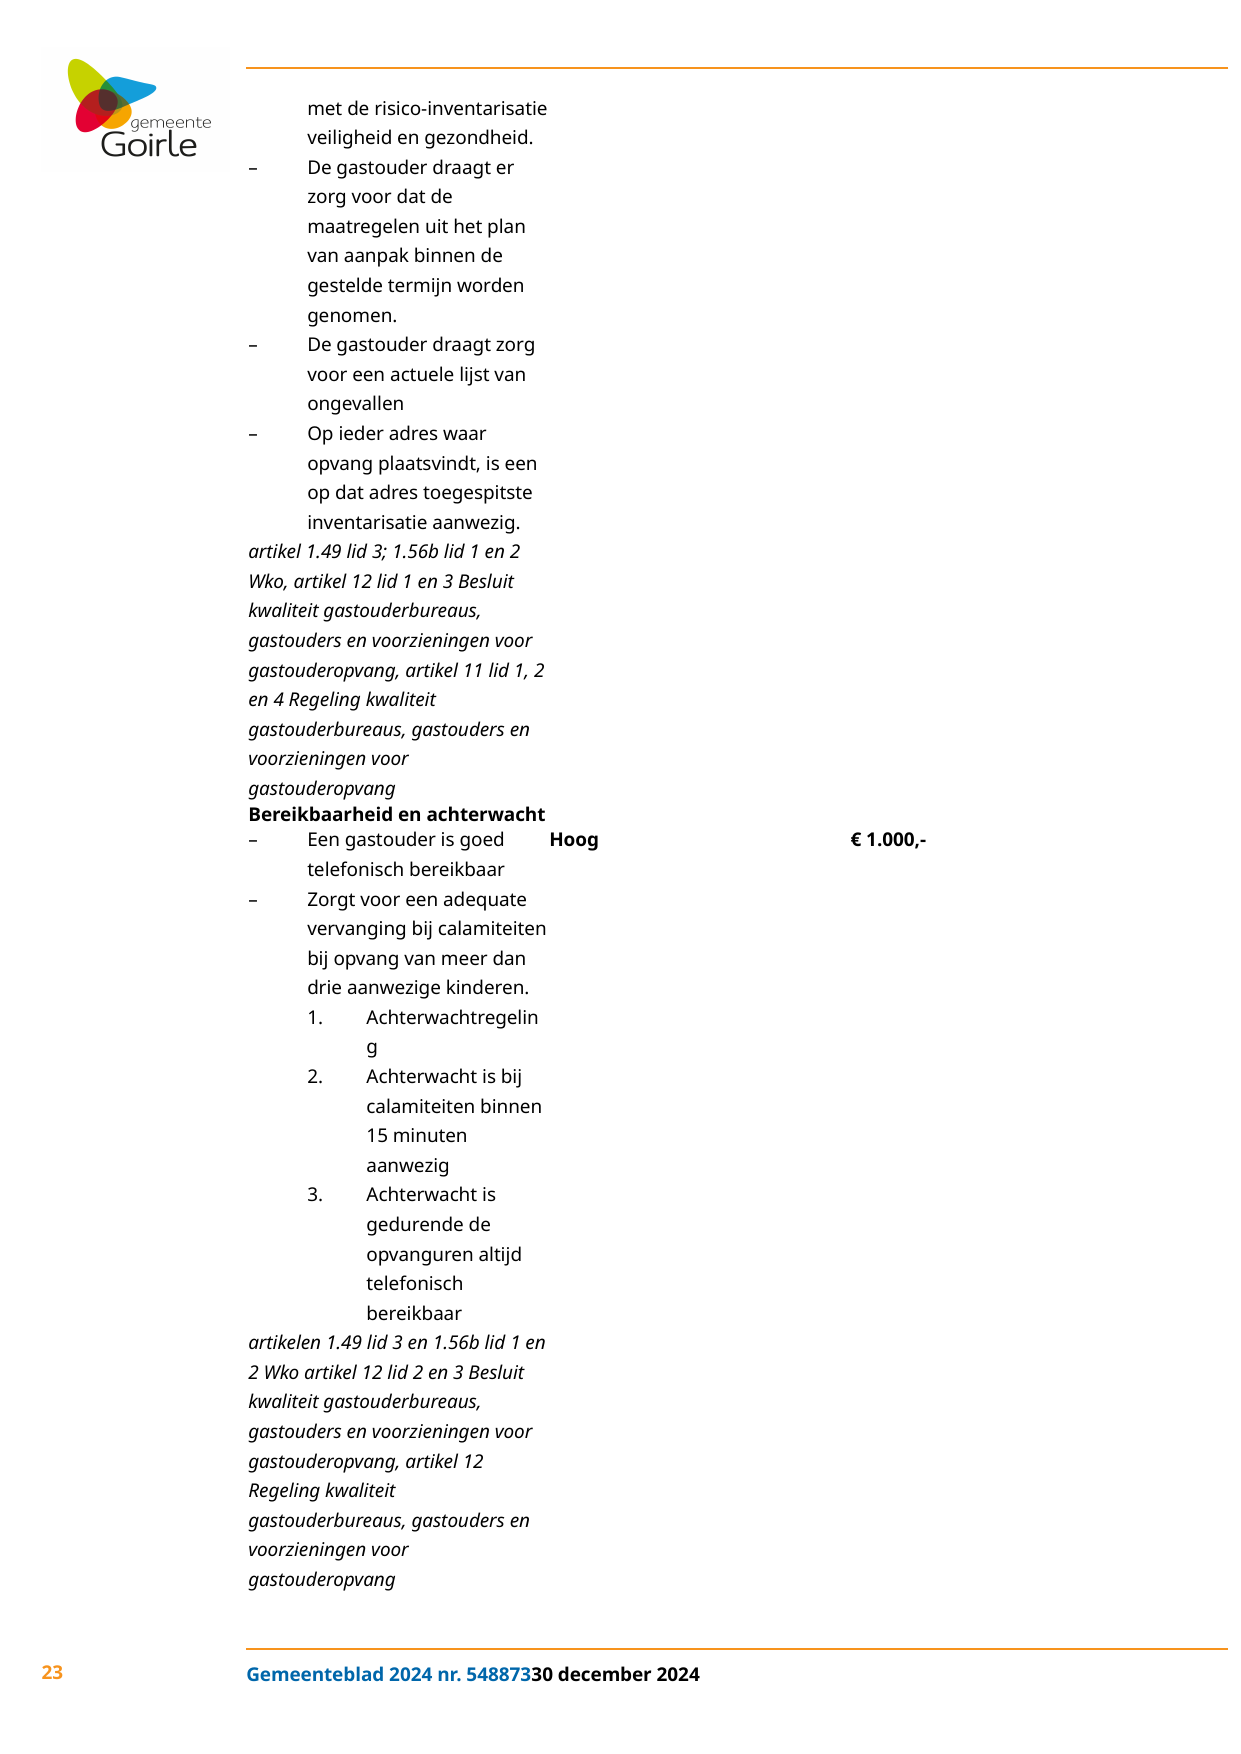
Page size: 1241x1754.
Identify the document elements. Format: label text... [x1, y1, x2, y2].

table_cell Hoog [549, 827, 850, 1592]
table_cell met de risico-inventarisatie veiligheid en gezondheid. De gastouder draagt er zorg voor dat de maatregelen uit het plan van aanpak binnen de gestelde termijn worden genomen. De gastouder draagt zorg voor een actuele lijst van ongevallen Op ieder adres waar opvang plaatsvindt, is een op dat adres toegespitste inventarisatie aanwezig. artikel 1.49 lid 3; 1.56b lid 1 en 2 Wko, artikel 12 lid 1 en 3 Besluit kwaliteit gastouderbureaus, gastouders en voorzieningen voor gastouderopvang, artikel 11 lid 1, 2 en 4 Regeling kwaliteit gastouderbureaus, gastouders en voorzieningen voor gastouderopvang [248, 95, 549, 801]
table_cell € 1.000,- [850, 827, 1152, 1592]
table_cell [850, 95, 1152, 801]
table_cell Bereikbaarheid en achterwacht [248, 801, 1152, 827]
table_cell Een gastouder is goed telefonisch bereikbaar Zorgt voor een adequate vervanging bij calamiteiten bij opvang van meer dan drie aanwezige kinderen. Achterwachtregeling Achterwacht is bij calamiteiten binnen 15 minuten aanwezig Achterwacht is gedurende de opvanguren altijd telefonisch bereikbaar artikelen 1.49 lid 3 en 1.56b lid 1 en 2 Wko artikel 12 lid 2 en 3 Besluit kwaliteit gastouderbureaus, gastouders en voorzieningen voor gastouderopvang, artikel 12 Regeling kwaliteit gastouderbureaus, gastouders en voorzieningen voor gastouderopvang [248, 827, 549, 1592]
picture [41, 47, 231, 172]
table_cell [549, 95, 850, 801]
